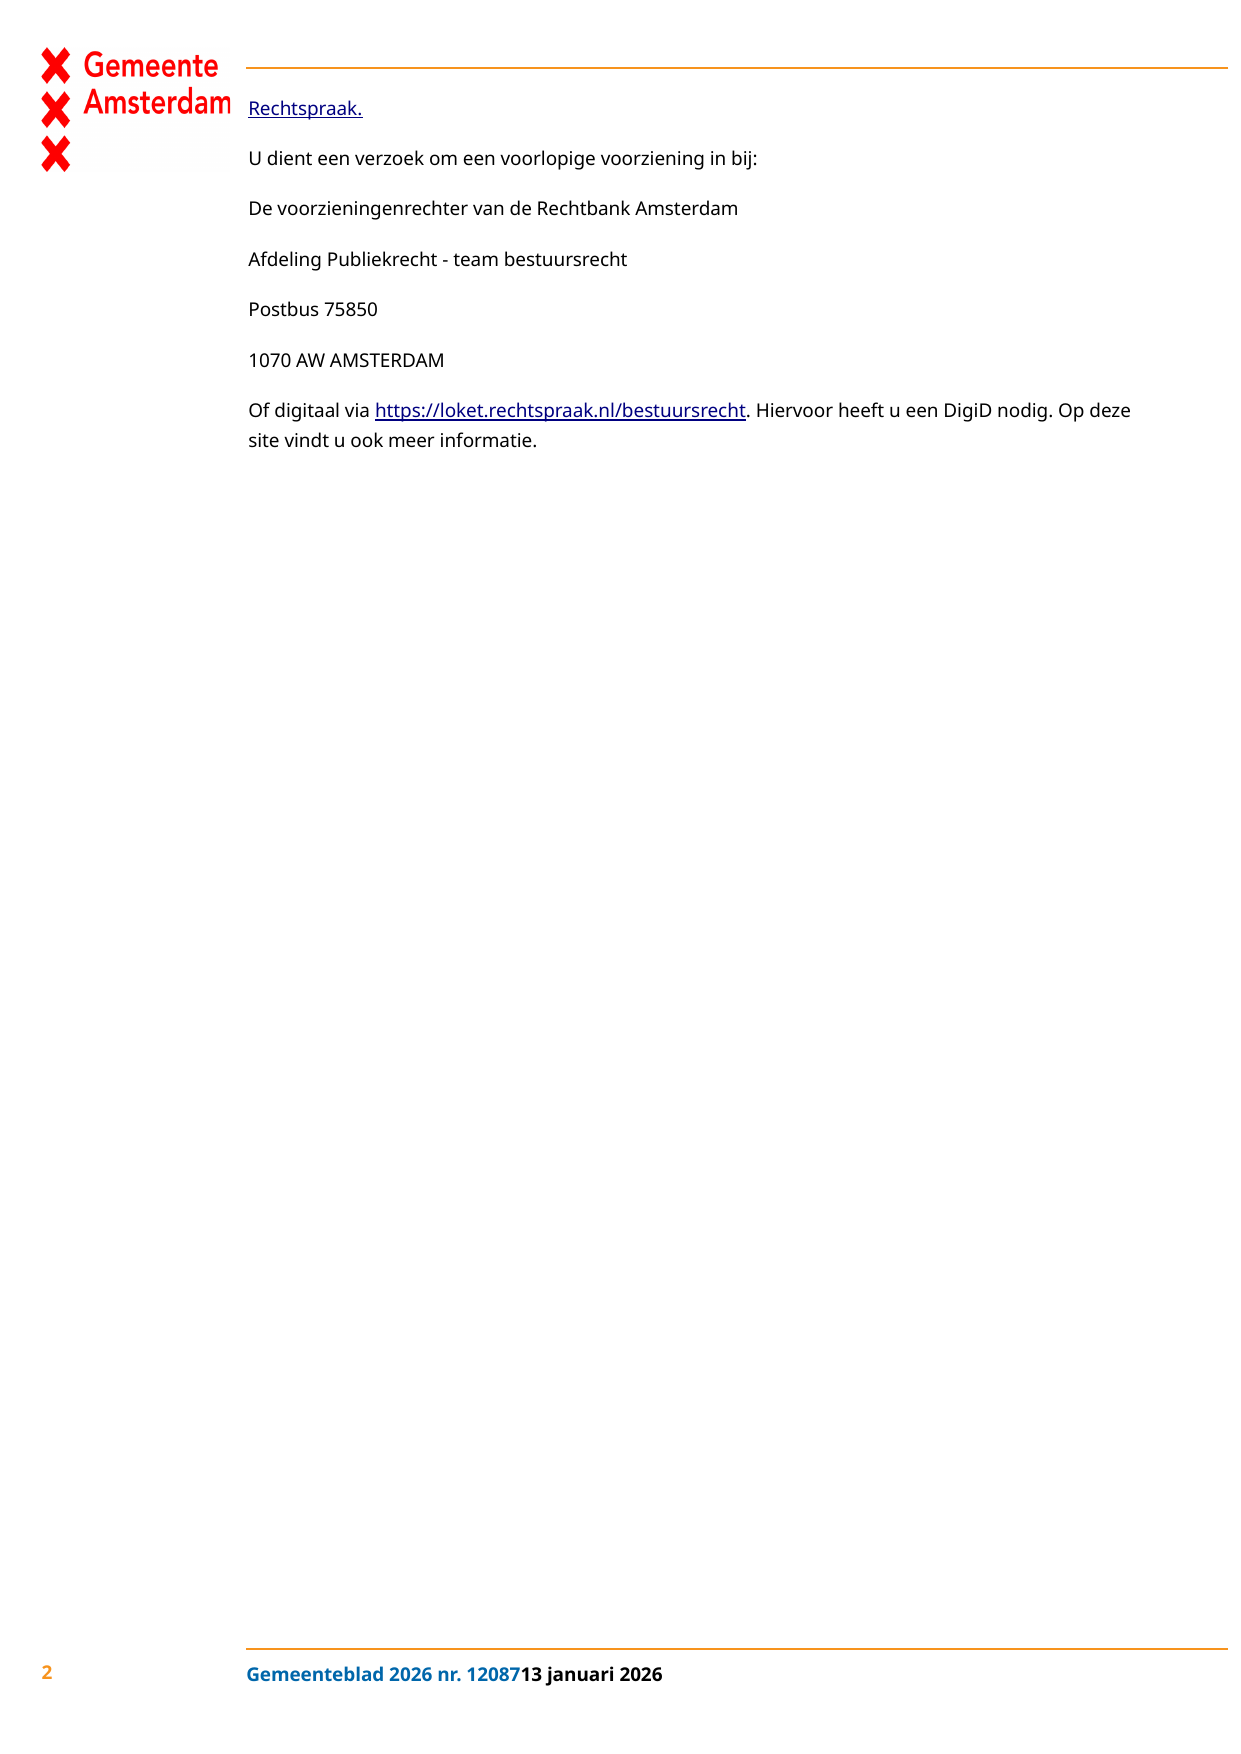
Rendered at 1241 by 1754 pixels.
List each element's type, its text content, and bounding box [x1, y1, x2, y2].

text 1070 AW AMSTERDAM [248, 347, 1152, 373]
text De voorzieningenrechter van de Rechtbank Amsterdam [248, 196, 1152, 221]
text Postbus 75850 [248, 296, 1152, 322]
text Rechtspraak. [248, 95, 1152, 121]
text U dient een verzoek om een voorlopige voorziening in bij: [248, 145, 1152, 171]
text Afdeling Publiekrecht - team bestuursrecht [248, 246, 1152, 272]
picture [41, 47, 231, 172]
text Of digitaal via https://loket.rechtspraak.nl/bestuursrecht. Hiervoor heeft u een DigiD nodig. Op deze site vindt u ook meer informatie. [248, 397, 1152, 453]
